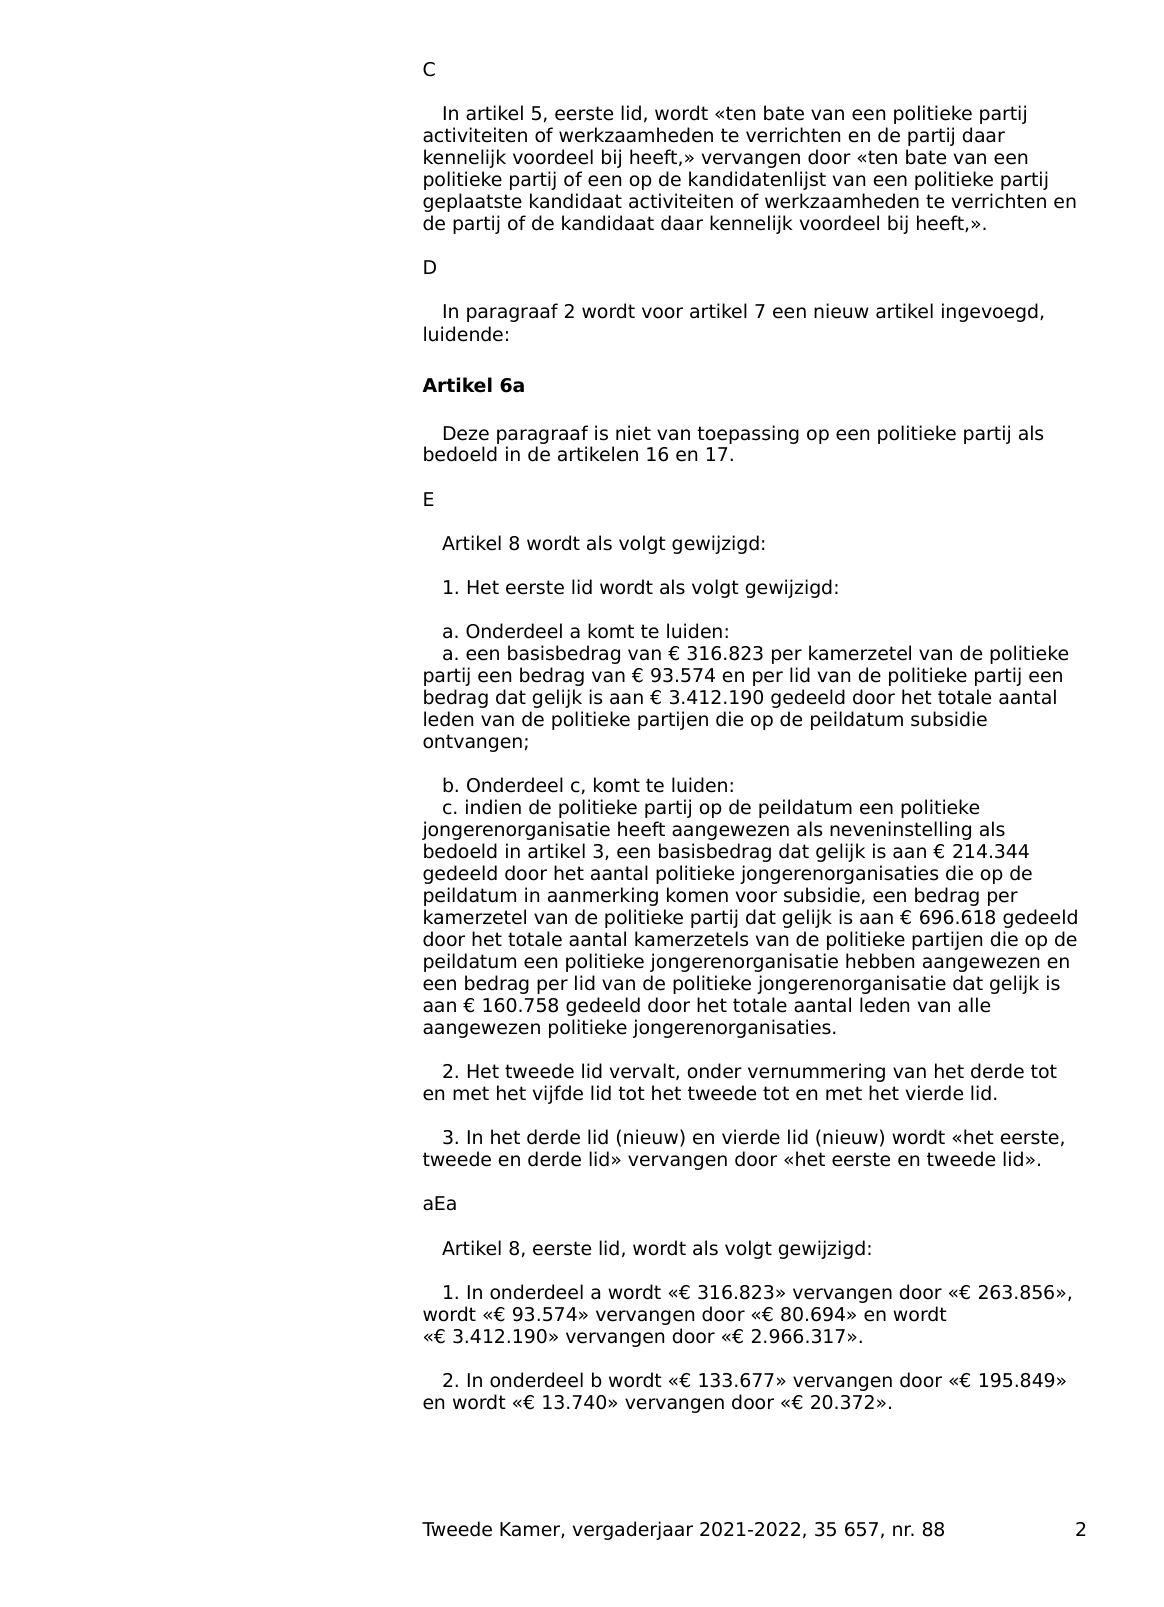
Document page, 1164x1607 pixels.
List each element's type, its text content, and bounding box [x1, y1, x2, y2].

text c. indien de politieke partij op de peildatum een politieke jongerenorganisatie heeft aangewezen als neveninstelling als bedoeld in artikel 3, een basisbedrag dat gelijk is aan € 214.344 gedeeld door het aantal politieke jongerenorganisaties die op de peildatum in aanmerking komen voor subsidie, een bedrag per kamerzetel van de politieke partij dat gelijk is aan € 696.618 gedeeld door het totale aantal kamerzetels van de politieke partijen die op de peildatum een politieke jongerenorganisatie hebben aangewezen en een bedrag per lid van de politieke jongerenorganisatie dat gelijk is aan € 160.758 gedeeld door het totale aantal leden van alle aangewezen politieke jongerenorganisaties. [422, 797, 1087, 1039]
text 2. In onderdeel b wordt «€ 133.677» vervangen door «€ 195.849» en wordt «€ 13.740» vervangen door «€ 20.372». [422, 1370, 1087, 1414]
text a. een basisbedrag van € 316.823 per kamerzetel van de politieke partij een bedrag van € 93.574 en per lid van de politieke partij een bedrag dat gelijk is aan € 3.412.190 gedeeld door het totale aantal leden van de politieke partijen die op de peildatum subsidie ontvangen; [422, 643, 1087, 753]
text Artikel 8, eerste lid, wordt als volgt gewijzigd: [422, 1237, 1087, 1259]
text 1. Het eerste lid wordt als volgt gewijzigd: [422, 577, 1087, 599]
text Deze paragraaf is niet van toepassing op een politieke partij als bedoeld in de artikelen 16 en 17. [422, 422, 1087, 466]
text a. Onderdeel a komt te luiden: [422, 621, 1087, 643]
text 3. In het derde lid (nieuw) en vierde lid (nieuw) wordt «het eerste, tweede en derde lid» vervangen door «het eerste en tweede lid». [422, 1127, 1087, 1171]
text 1. In onderdeel a wordt «€ 316.823» vervangen door «€ 263.856», wordt «€ 93.574» vervangen door «€ 80.694» en wordt «€ 3.412.190» vervangen door «€ 2.966.317». [422, 1282, 1087, 1348]
text E [422, 488, 1087, 511]
text C [422, 59, 1087, 81]
subtitle Artikel 6a [422, 375, 1087, 397]
text In paragraaf 2 wordt voor artikel 7 een nieuw artikel ingevoegd, luidende: [422, 301, 1087, 345]
text In artikel 5, eerste lid, wordt «ten bate van een politieke partij activiteiten of werkzaamheden te verrichten en de partij daar kennelijk voordeel bij heeft,» vervangen door «ten bate van een politieke partij of een op de kandidatenlijst van een politieke partij geplaatste kandidaat activiteiten of werkzaamheden te verrichten en de partij of de kandidaat daar kennelijk voordeel bij heeft,». [422, 103, 1087, 235]
text D [422, 257, 1087, 279]
text Artikel 8 wordt als volgt gewijzigd: [422, 533, 1087, 555]
text 2. Het tweede lid vervalt, onder vernummering van het derde tot en met het vijfde lid tot het tweede tot en met het vierde lid. [422, 1061, 1087, 1105]
text b. Onderdeel c, komt te luiden: [422, 775, 1087, 797]
text aEa [422, 1193, 1087, 1215]
